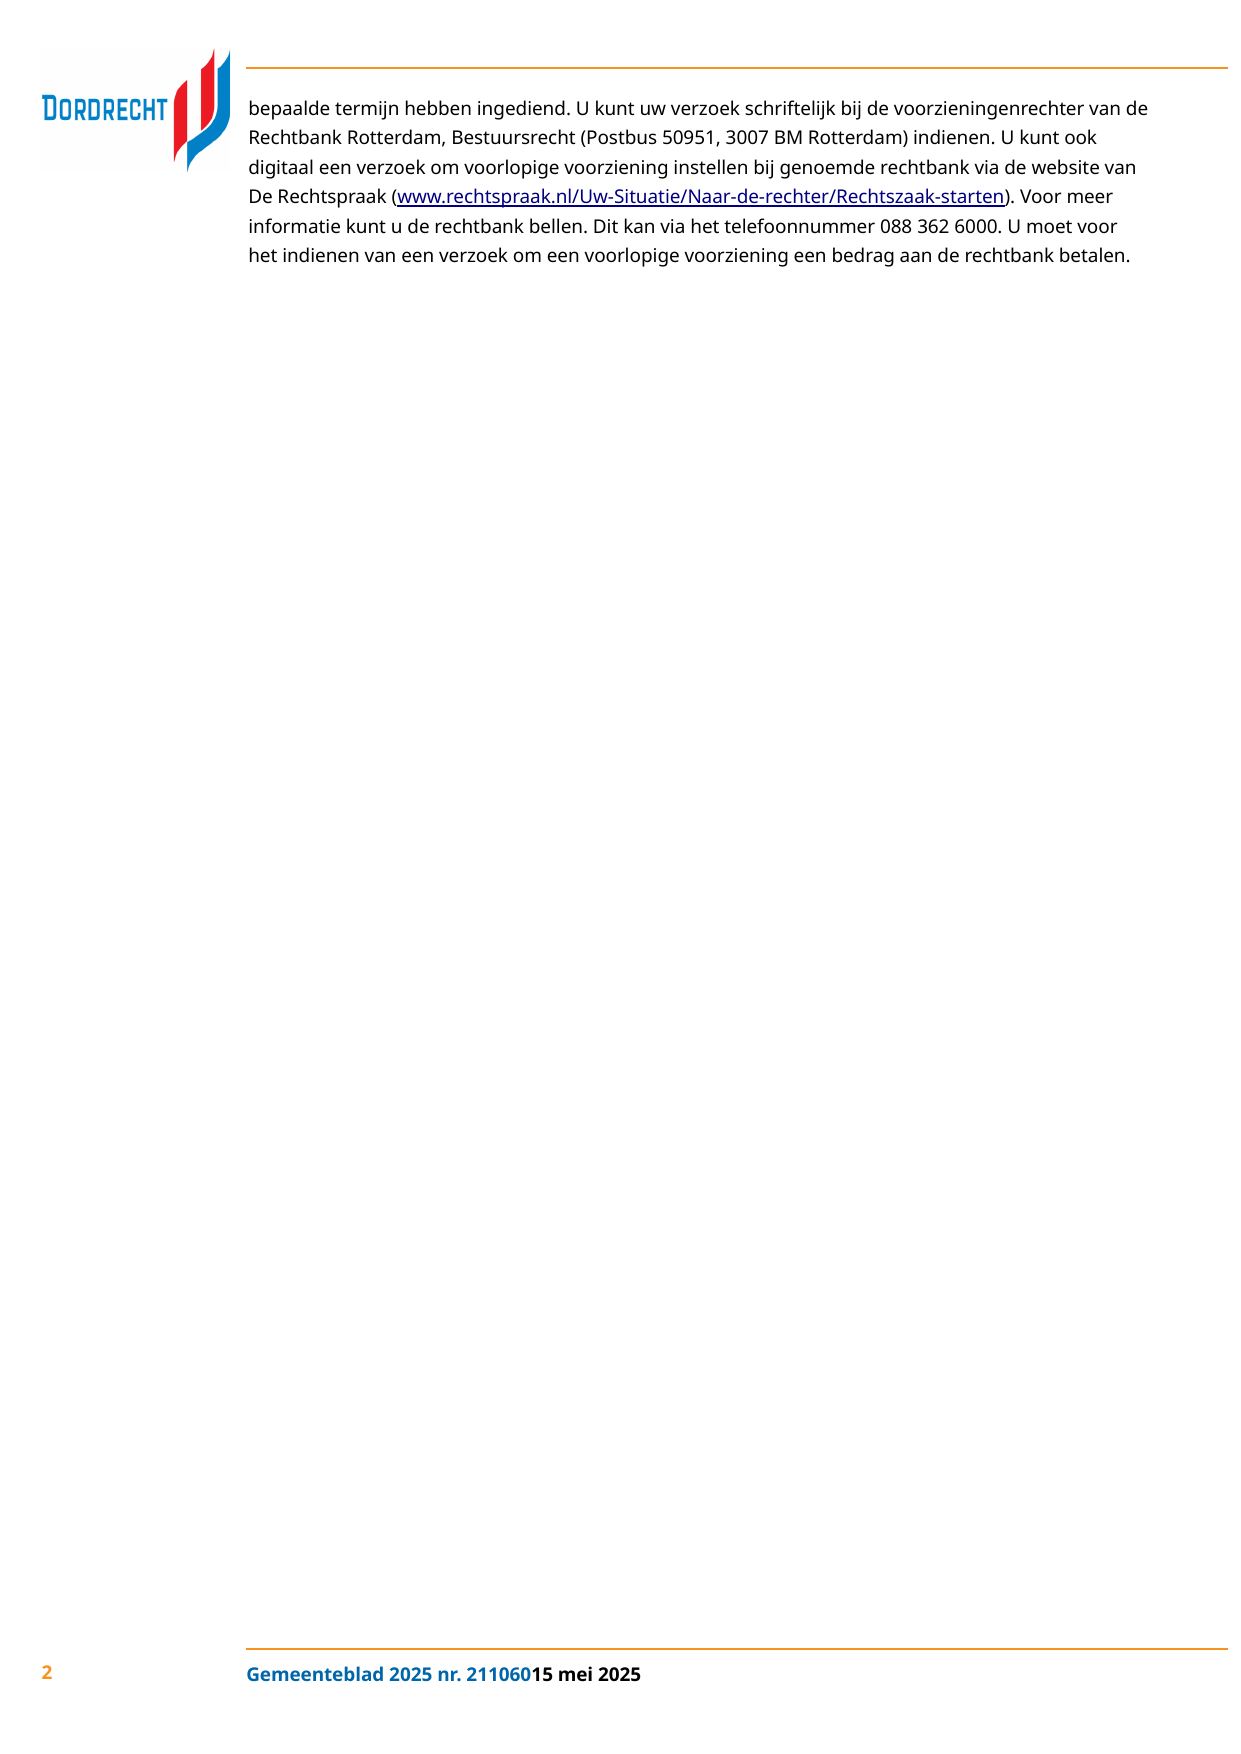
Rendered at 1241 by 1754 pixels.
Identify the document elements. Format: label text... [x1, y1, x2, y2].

text bepaalde termijn hebben ingediend. U kunt uw verzoek schriftelijk bij de voorzieningenrechter van de Rechtbank Rotterdam, Bestuursrecht (Postbus 50951, 3007 BM Rotterdam) indienen. U kunt ook digitaal een verzoek om voorlopige voorziening instellen bij genoemde rechtbank via de website van De Rechtspraak (www.rechtspraak.nl/Uw-Situatie/Naar-de-rechter/Rechtszaak-starten). Voor meer informatie kunt u de rechtbank bellen. Dit kan via het telefoonnummer 088 362 6000. U moet voor het indienen van een verzoek om een voorlopige voorziening een bedrag aan de rechtbank betalen. [248, 95, 1152, 268]
picture [41, 47, 231, 172]
